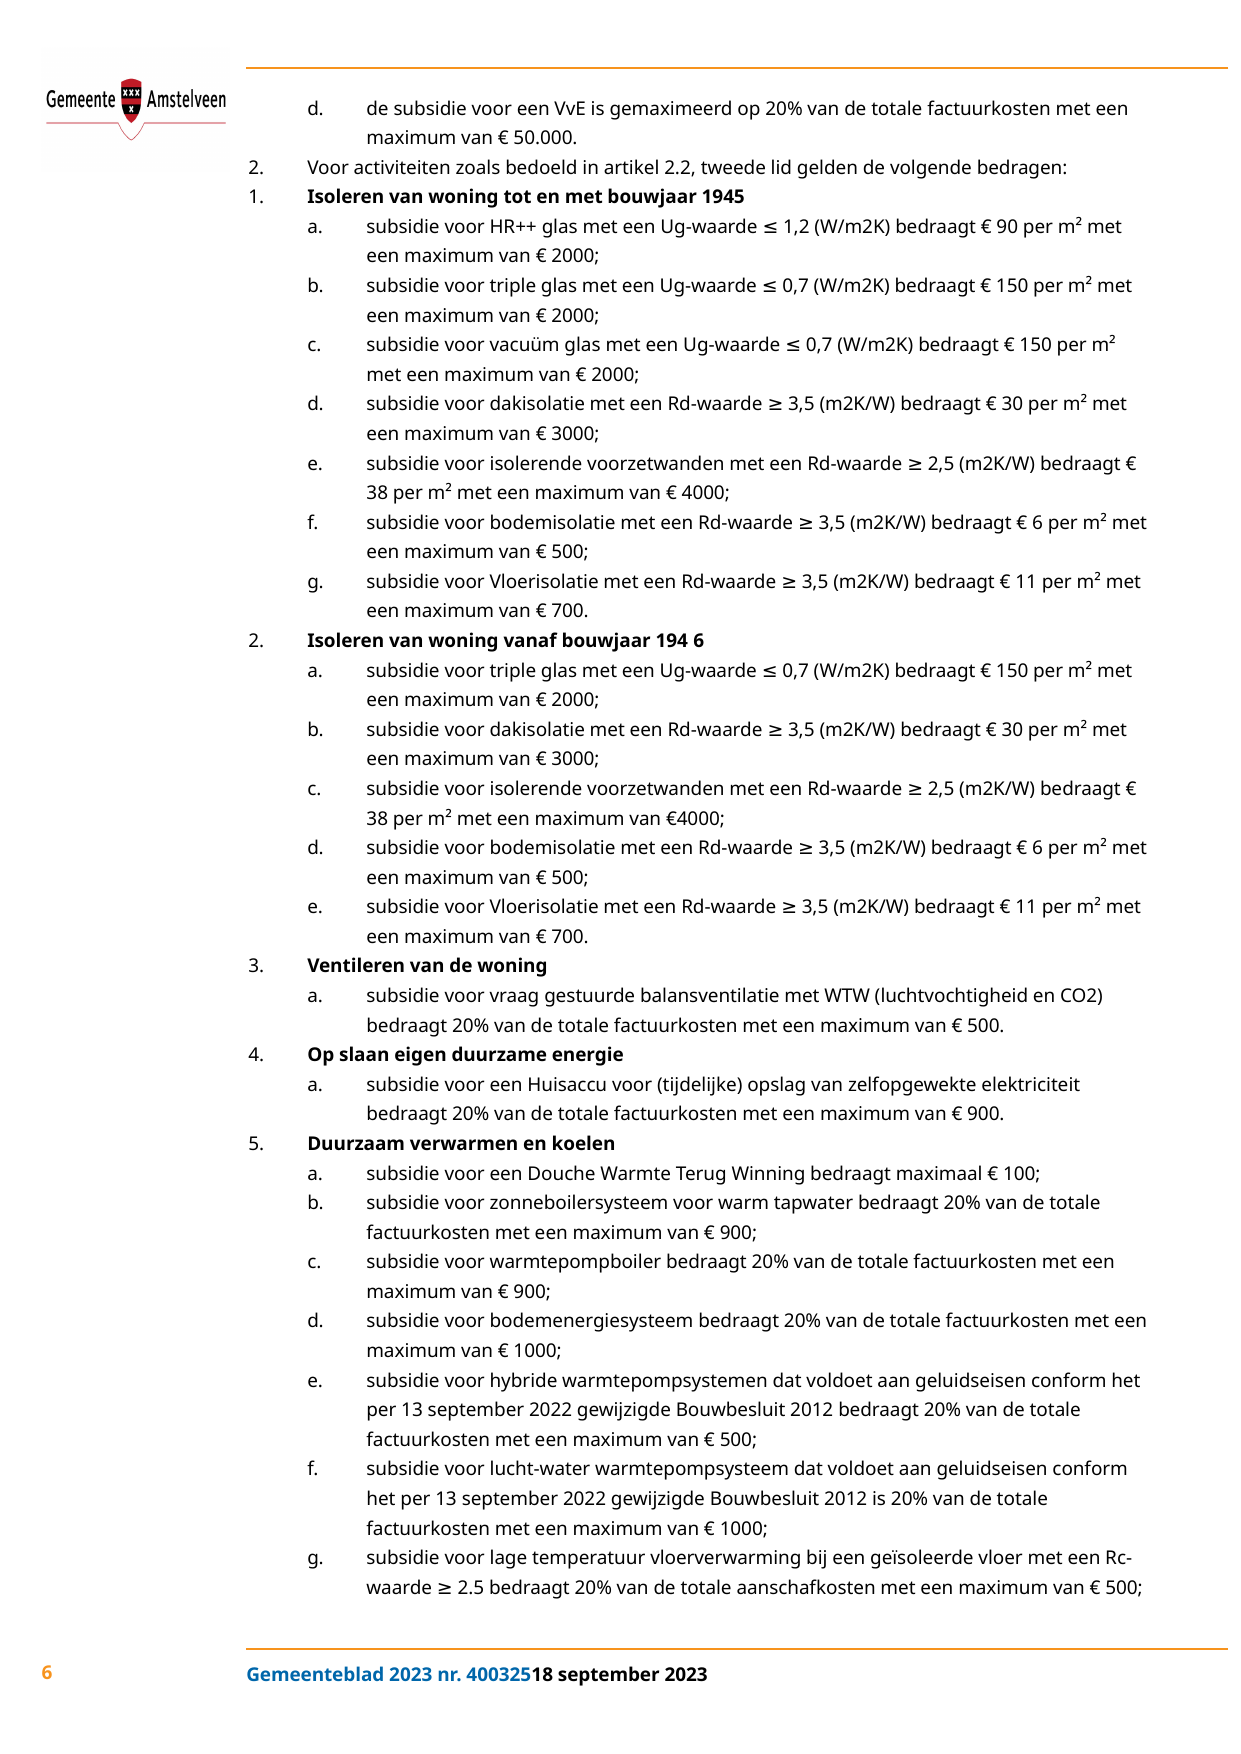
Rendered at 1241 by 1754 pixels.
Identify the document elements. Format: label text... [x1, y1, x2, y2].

list bedraagt 20% van de totale factuurkosten met een maximum van € 500. [307, 1012, 1152, 1038]
list Voor activiteiten zoals bedoeld in artikel 2.2, tweede lid gelden de volgende bedragen: [248, 154, 1152, 180]
list factuurkosten met een maximum van € 900; [307, 1219, 1152, 1245]
list subsidie voor vacuüm glas met een Ug-waarde ≤ 0,7 (W/m2K) bedraagt € 150 per m² met een maximum van € 2000; [307, 331, 1152, 387]
list subsidie voor een Huisaccu voor (tijdelijke) opslag van zelfopgewekte elektriciteit bedraagt 20% van de totale factuurkosten met een maximum van € 900. [307, 1071, 1152, 1126]
list subsidie voor warmtepompboiler bedraagt 20% van de totale factuurkosten met een [307, 1248, 1152, 1274]
list subsidie voor triple glas met een Ug-waarde ≤ 0,7 (W/m2K) bedraagt € 150 per m² met een maximum van € 2000; [307, 657, 1152, 712]
list subsidie voor een Douche Warmte Terug Winning bedraagt maximaal € 100; [307, 1160, 1152, 1186]
list subsidie voor bodemisolatie met een Rd-waarde ≥ 3,5 (m2K/W) bedraagt € 6 per m² met een maximum van € 500; [307, 509, 1152, 564]
list Op slaan eigen duurzame energie [248, 1041, 1152, 1067]
list subsidie voor triple glas met een Ug-waarde ≤ 0,7 (W/m2K) bedraagt € 150 per m² met een maximum van € 2000; [307, 272, 1152, 328]
list maximum van € 900; [307, 1278, 1152, 1304]
list subsidie voor Vloerisolatie met een Rd-waarde ≥ 3,5 (m2K/W) bedraagt € 11 per m² met een maximum van € 700. [307, 568, 1152, 623]
list subsidie voor bodemisolatie met een Rd-waarde ≥ 3,5 (m2K/W) bedraagt € 6 per m² met een maximum van € 500; [307, 834, 1152, 890]
list subsidie voor isolerende voorzetwanden met een Rd-waarde ≥ 2,5 (m2K/W) bedraagt € 38 per m² met een maximum van € 4000; [307, 450, 1152, 505]
list Duurzaam verwarmen en koelen [248, 1130, 1152, 1156]
list subsidie voor lage temperatuur vloerverwarming bij een geïsoleerde vloer met een Rc-waarde ≥ 2.5 bedraagt 20% van de totale aanschafkosten met een maximum van € 500; [307, 1544, 1152, 1600]
list subsidie voor HR++ glas met een Ug-waarde ≤ 1,2 (W/m2K) bedraagt € 90 per m² met een maximum van € 2000; [307, 213, 1152, 268]
list subsidie voor hybride warmtepompsystemen dat voldoet aan geluidseisen conform het per 13 september 2022 gewijzigde Bouwbesluit 2012 bedraagt 20% van de totale factuurkosten met een maximum van € 500; [307, 1367, 1152, 1452]
list subsidie voor dakisolatie met een Rd-waarde ≥ 3,5 (m2K/W) bedraagt € 30 per m² met een maximum van € 3000; [307, 391, 1152, 446]
list subsidie voor Vloerisolatie met een Rd-waarde ≥ 3,5 (m2K/W) bedraagt € 11 per m² met een maximum van € 700. [307, 893, 1152, 949]
list subsidie voor isolerende voorzetwanden met een Rd-waarde ≥ 2,5 (m2K/W) bedraagt € 38 per m² met een maximum van €4000; [307, 775, 1152, 831]
list Isoleren van woning vanaf bouwjaar 194 6 [248, 627, 1152, 653]
list de subsidie voor een VvE is gemaximeerd op 20% van de totale factuurkosten met een maximum van € 50.000. [307, 95, 1152, 150]
list subsidie voor dakisolatie met een Rd-waarde ≥ 3,5 (m2K/W) bedraagt € 30 per m² met een maximum van € 3000; [307, 716, 1152, 771]
picture [41, 47, 231, 172]
list subsidie voor bodemenergiesysteem bedraagt 20% van de totale factuurkosten met een maximum van € 1000; [307, 1308, 1152, 1363]
list subsidie voor vraag gestuurde balansventilatie met WTW (luchtvochtigheid en CO2) [307, 982, 1152, 1008]
list subsidie voor zonneboilersysteem voor warm tapwater bedraagt 20% van de totale [307, 1189, 1152, 1215]
list subsidie voor lucht-water warmtepompsysteem dat voldoet aan geluidseisen conform het per 13 september 2022 gewijzigde Bouwbesluit 2012 is 20% van de totale factuurkosten met een maximum van € 1000; [307, 1456, 1152, 1541]
list Ventileren van de woning [248, 953, 1152, 978]
list Isoleren van woning tot en met bouwjaar 1945 [248, 183, 1152, 209]
